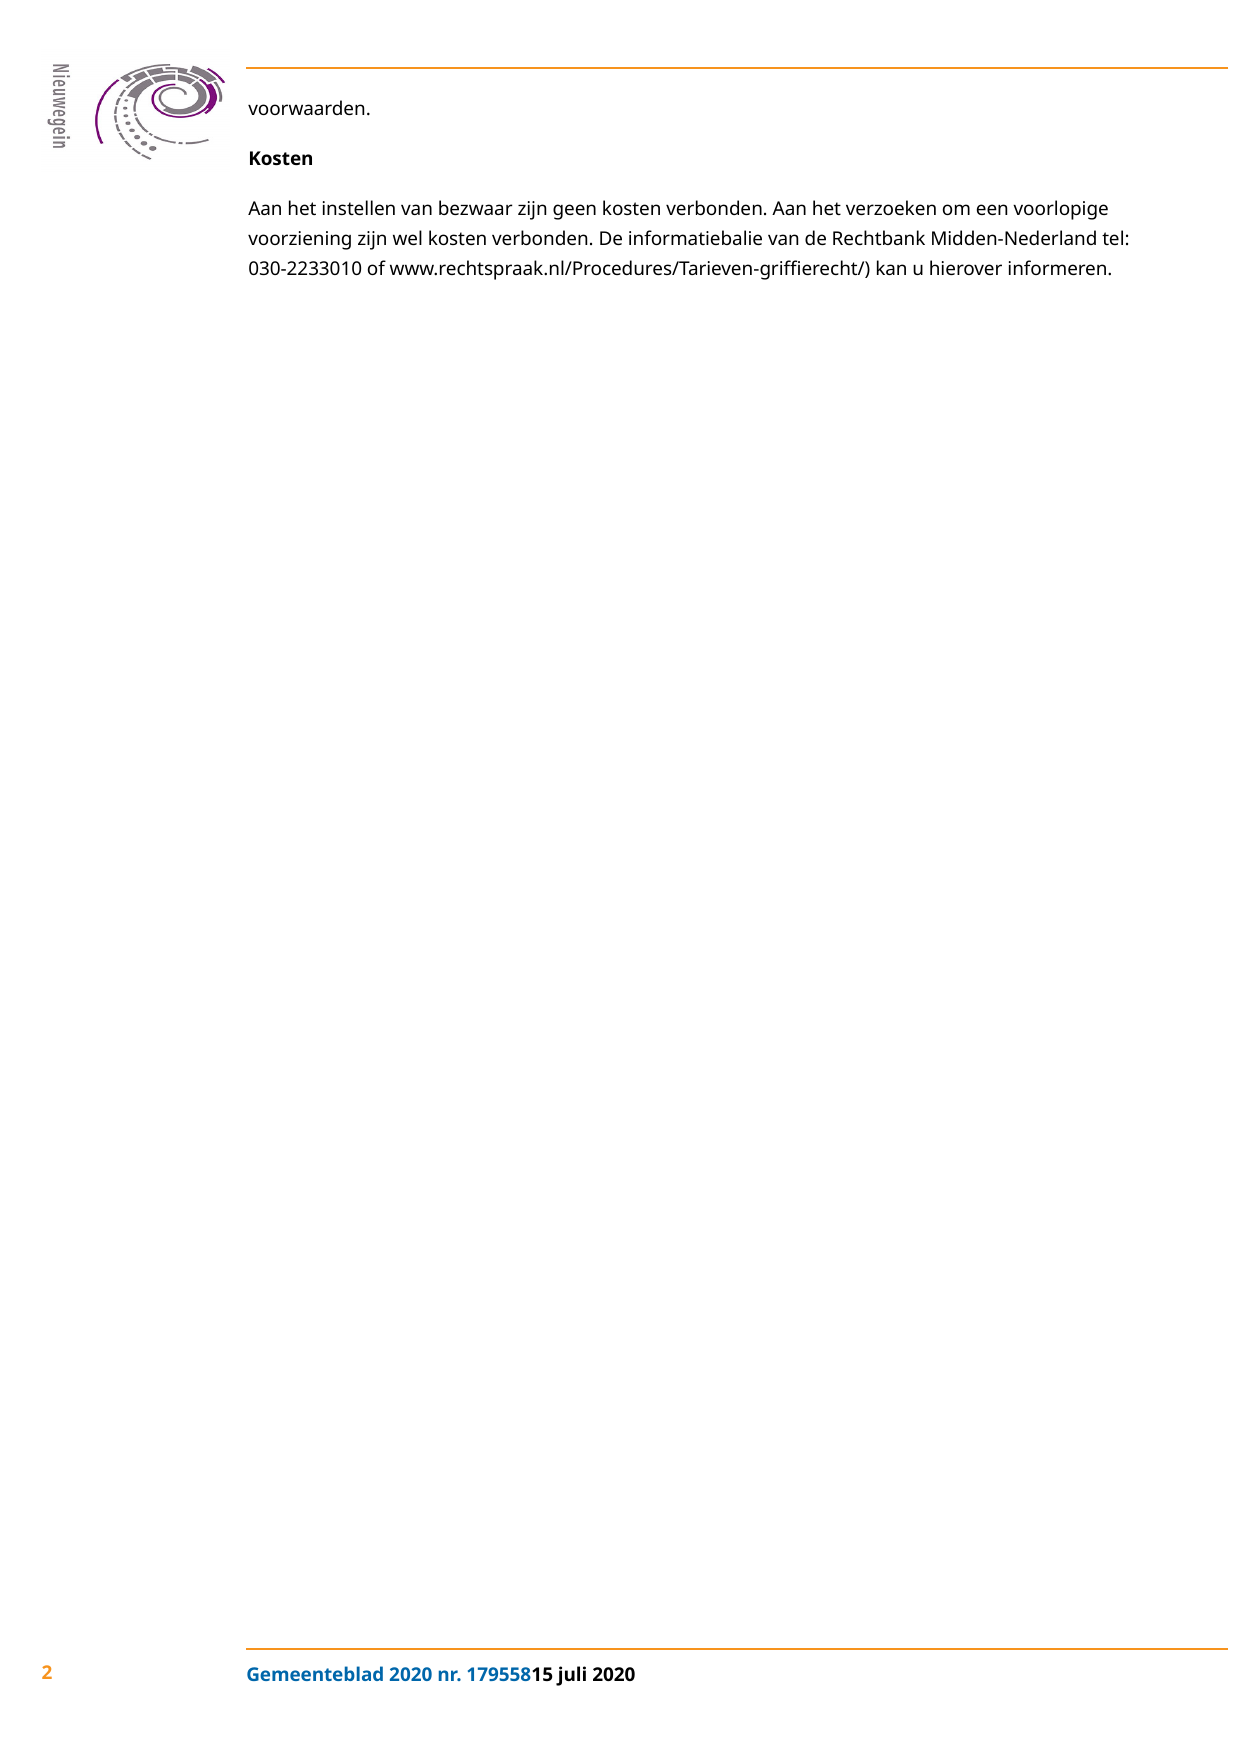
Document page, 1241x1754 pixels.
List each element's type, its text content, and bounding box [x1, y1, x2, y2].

text Kosten [248, 145, 1152, 171]
picture [41, 47, 231, 172]
text voorwaarden. [248, 95, 1152, 121]
text Aan het instellen van bezwaar zijn geen kosten verbonden. Aan het verzoeken om een voorlopige voorziening zijn wel kosten verbonden. De informatiebalie van de Rechtbank Midden-Nederland tel: 030-2233010 of www.rechtspraak.nl/Procedures/Tarieven-griffierecht/) kan u hierover informeren. [248, 196, 1152, 281]
